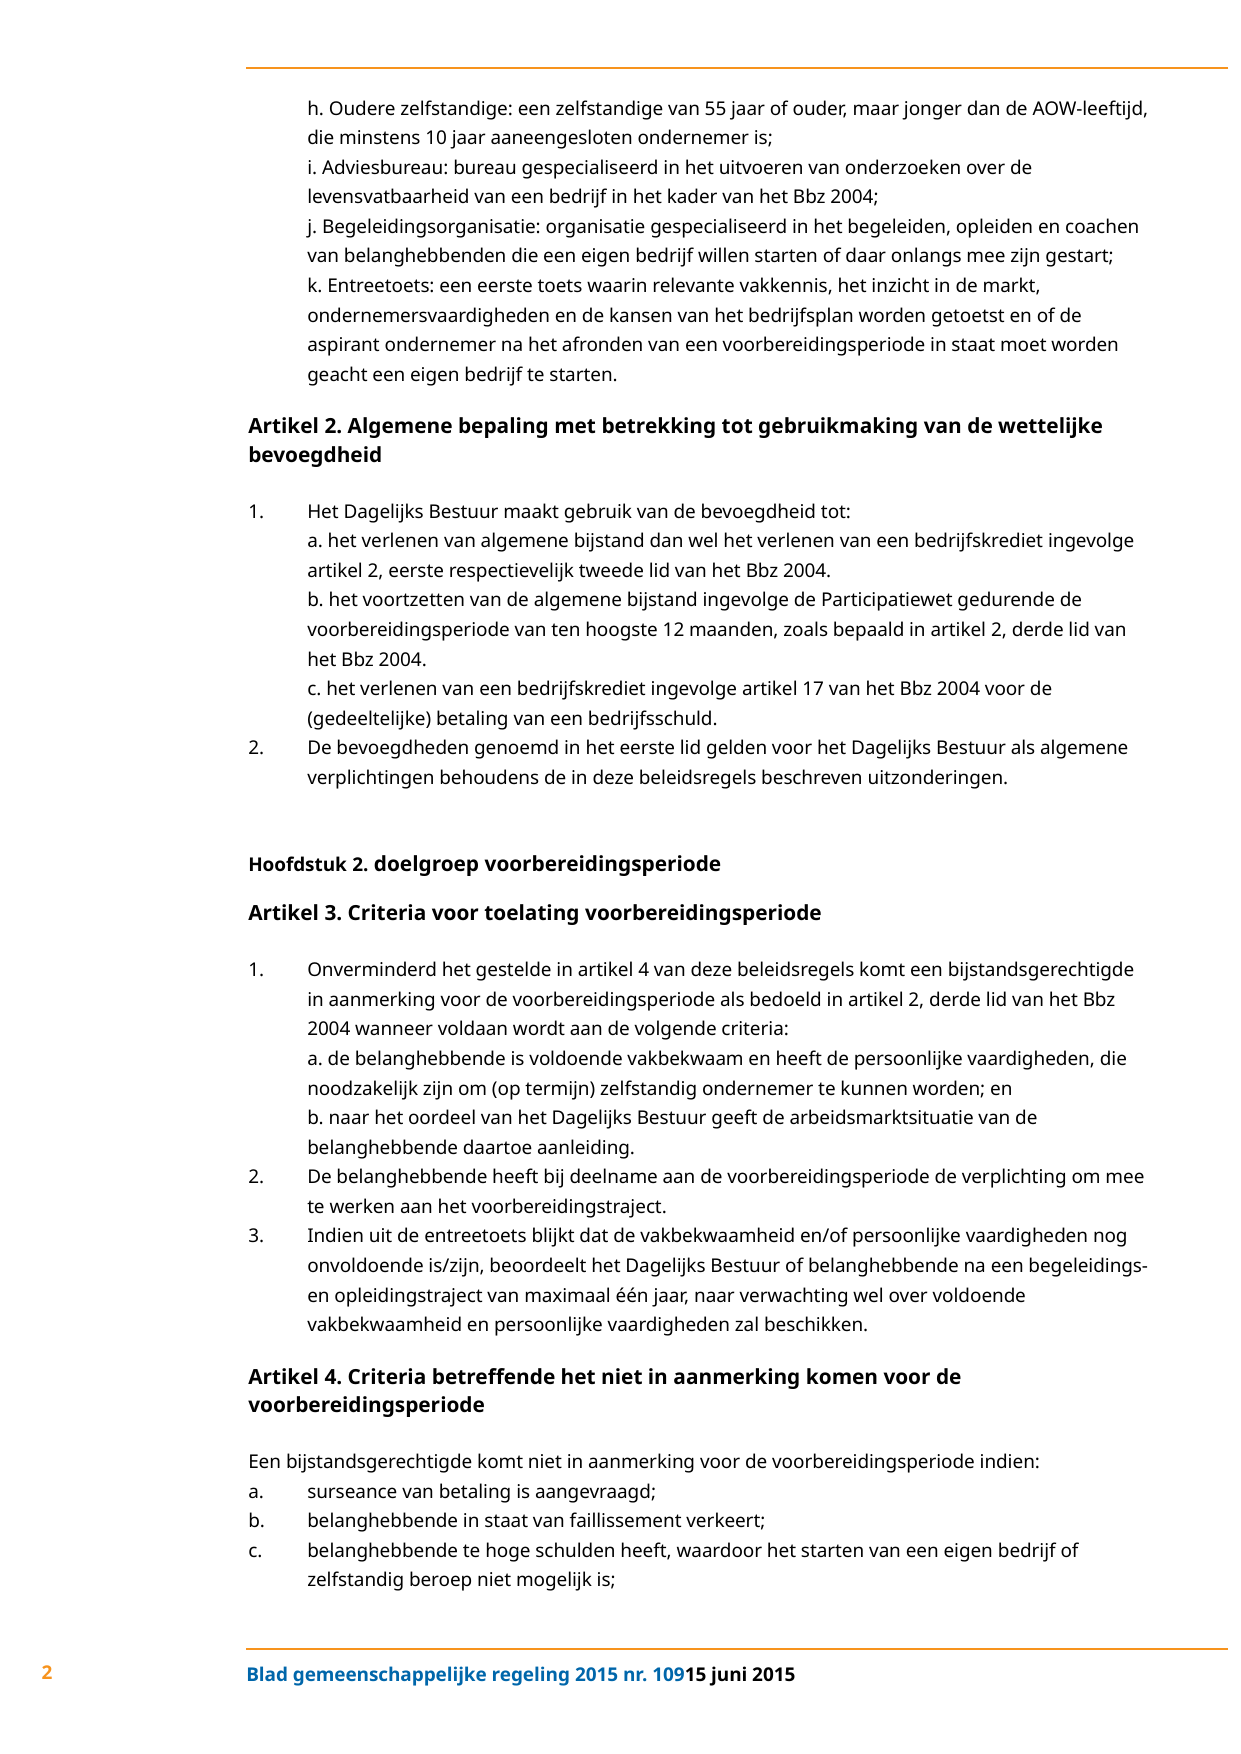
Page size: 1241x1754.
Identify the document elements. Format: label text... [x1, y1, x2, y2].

list belanghebbende in staat van faillissement verkeert; [248, 1507, 1152, 1533]
list surseance van betaling is aangevraagd; [248, 1478, 1152, 1503]
list De bevoegdheden genoemd in het eerste lid gelden voor het Dagelijks Bestuur als algemene verplichtingen behoudens de in deze beleidsregels beschreven uitzonderingen. [248, 734, 1152, 790]
list Onverminderd het gestelde in artikel 4 van deze beleidsregels komt een bijstandsgerechtigde in aanmerking voor de voorbereidingsperiode als bedoeld in artikel 2, derde lid van het Bbz 2004 wanneer voldaan wordt aan de volgende criteria: [248, 956, 1152, 1041]
text Artikel 2. Algemene bepaling met betrekking tot gebruikmaking van de wettelijke bevoegdheid [248, 411, 1152, 468]
list De belanghebbende heeft bij deelname aan de voorbereidingsperiode de verplichting om mee te werken aan het voorbereidingstraject. [248, 1163, 1152, 1219]
list Het Dagelijks Bestuur maakt gebruik van de bevoegdheid tot: [248, 498, 1152, 524]
list a. het verlenen van algemene bijstand dan wel het verlenen van een bedrijfskrediet ingevolge artikel 2, eerste respectievelijk tweede lid van het Bbz 2004. [248, 527, 1152, 583]
list c. het verlenen van een bedrijfskrediet ingevolge artikel 17 van het Bbz 2004 voor de (gedeeltelijke) betaling van een bedrijfsschuld. [248, 675, 1152, 731]
text Hoofdstuk 2. doelgroep voorbereidingsperiode [248, 849, 1152, 877]
list b. naar het oordeel van het Dagelijks Bestuur geeft de arbeidsmarktsituatie van de belanghebbende daartoe aanleiding. [248, 1104, 1152, 1159]
text Artikel 3. Criteria voor toelating voorbereidingsperiode [248, 898, 1152, 927]
picture [41, 47, 231, 172]
list b. het voortzetten van de algemene bijstand ingevolge de Participatiewet gedurende de voorbereidingsperiode van ten hoogste 12 maanden, zoals bepaald in artikel 2, derde lid van het Bbz 2004. [248, 587, 1152, 672]
list a. de belanghebbende is voldoende vakbekwaam en heeft de persoonlijke vaardigheden, die noodzakelijk zijn om (op termijn) zelfstandig ondernemer te kunnen worden; en [248, 1045, 1152, 1100]
text Een bijstandsgerechtigde komt niet in aanmerking voor de voorbereidingsperiode indien: [248, 1448, 1152, 1474]
list Indien uit de entreetoets blijkt dat de vakbekwaamheid en/of persoonlijke vaardigheden nog onvoldoende is/zijn, beoordeelt het Dagelijks Bestuur of belanghebbende na een begeleidings- en opleidingstraject van maximaal één jaar, naar verwachting wel over voldoende vakbekwaamheid en persoonlijke vaardigheden zal beschikken. [248, 1223, 1152, 1337]
list i. Adviesbureau: bureau gespecialiseerd in het uitvoeren van onderzoeken over de levensvatbaarheid van een bedrijf in het kader van het Bbz 2004; [248, 154, 1152, 209]
list j. Begeleidingsorganisatie: organisatie gespecialiseerd in het begeleiden, opleiden en coachen van belanghebbenden die een eigen bedrijf willen starten of daar onlangs mee zijn gestart; [248, 213, 1152, 268]
list k. Entreetoets: een eerste toets waarin relevante vakkennis, het inzicht in de markt, ondernemersvaardigheden en de kansen van het bedrijfsplan worden getoetst en of de aspirant ondernemer na het afronden van een voorbereidingsperiode in staat moet worden geacht een eigen bedrijf te starten. [248, 272, 1152, 387]
text Artikel 4. Criteria betreffende het niet in aanmerking komen voor de voorbereidingsperiode [248, 1362, 1152, 1419]
list belanghebbende te hoge schulden heeft, waardoor het starten van een eigen bedrijf of zelfstandig beroep niet mogelijk is; [248, 1537, 1152, 1592]
list h. Oudere zelfstandige: een zelfstandige van 55 jaar of ouder, maar jonger dan de AOW-leeftijd, die minstens 10 jaar aaneengesloten ondernemer is; [248, 95, 1152, 150]
